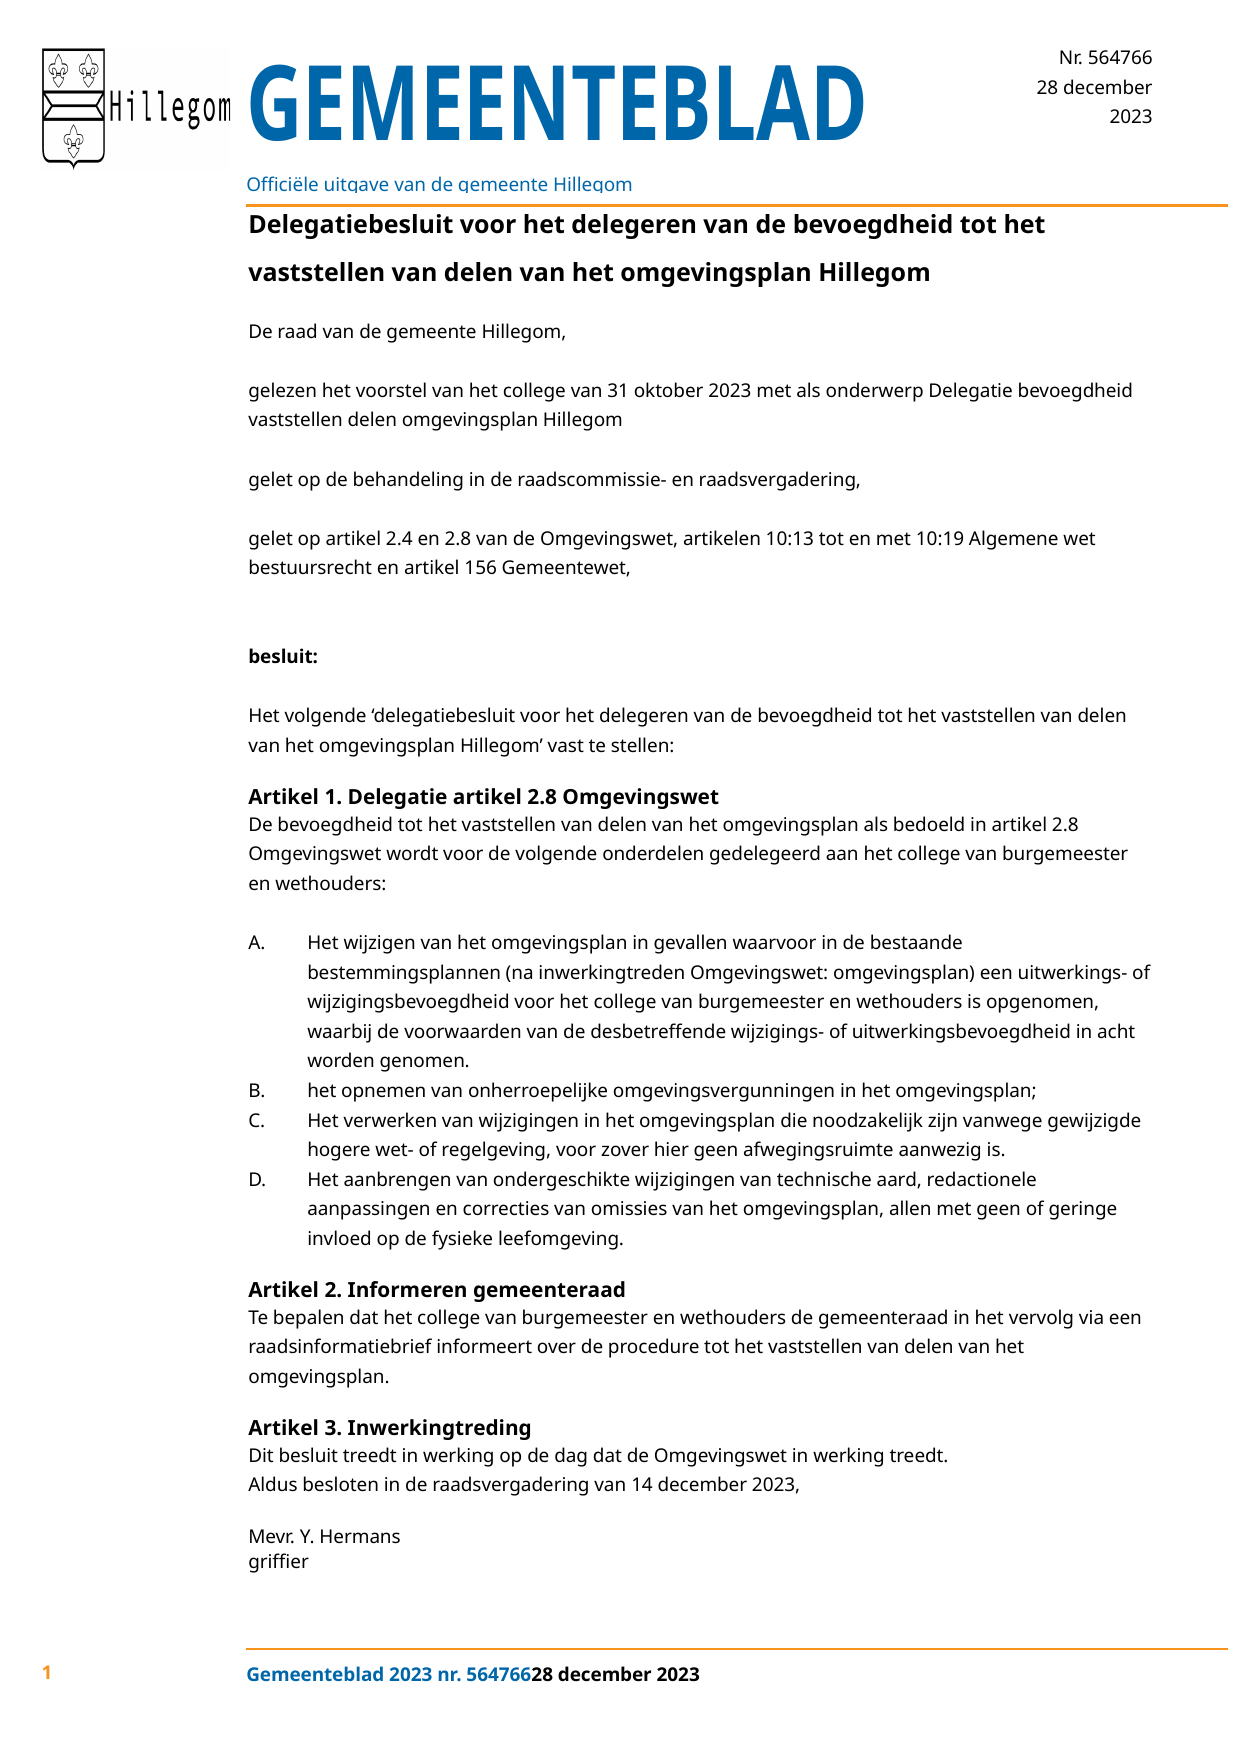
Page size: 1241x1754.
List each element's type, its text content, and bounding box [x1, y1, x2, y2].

text Aldus besloten in de raadsvergadering van 14 december 2023, [248, 1472, 1152, 1497]
text Te bepalen dat het college van burgemeester en wethouders de gemeenteraad in het vervolg via een raadsinformatiebrief informeert over de procedure tot het vaststellen van delen van het omgevingsplan. [248, 1304, 1152, 1389]
text Mevr. Y. Hermans [248, 1523, 1152, 1549]
text gelet op de behandeling in de raadscommissie- en raadsvergadering, [248, 466, 1152, 492]
text Dit besluit treedt in werking op de dag dat de Omgevingswet in werking treedt. [248, 1442, 1152, 1468]
list Het wijzigen van het omgevingsplan in gevallen waarvoor in de bestaande bestemmingsplannen (na inwerkingtreden Omgevingswet: omgevingsplan) een uitwerkings- of wijzigingsbevoegdheid voor het college van burgemeester en wethouders is opgenomen, waarbij de voorwaarden van de desbetreffende wijzigings- of uitwerkingsbevoegdheid in acht worden genomen. [248, 929, 1152, 1073]
text De bevoegdheid tot het vaststellen van delen van het omgevingsplan als bedoeld in artikel 2.8 Omgevingswet wordt voor de volgende onderdelen gedelegeerd aan het college van burgemeester en wethouders: [248, 811, 1152, 896]
text besluit: [248, 643, 1152, 669]
picture [41, 47, 231, 172]
text Artikel 2. Informeren gemeenteraad [248, 1276, 1152, 1304]
text gelezen het voorstel van het college van 31 oktober 2023 met als onderwerp Delegatie bevoegdheid vaststellen delen omgevingsplan Hillegom [248, 377, 1152, 432]
list het opnemen van onherroepelijke omgevingsvergunningen in het omgevingsplan; [248, 1077, 1152, 1103]
text Artikel 1. Delegatie artikel 2.8 Omgevingswet [248, 782, 1152, 811]
text griffier [248, 1549, 1152, 1574]
text Delegatiebesluit voor het delegeren van de bevoegdheid tot het vaststellen van delen van het omgevingsplan Hillegom [248, 207, 1152, 288]
text gelet op artikel 2.4 en 2.8 van de Omgevingswet, artikelen 10:13 tot en met 10:19 Algemene wet bestuursrecht en artikel 156 Gemeentewet, [248, 525, 1152, 580]
list Het verwerken van wijzigingen in het omgevingsplan die noodzakelijk zijn vanwege gewijzigde hogere wet- of regelgeving, voor zover hier geen afwegingsruimte aanwezig is. [248, 1107, 1152, 1162]
text Het volgende ‘delegatiebesluit voor het delegeren van de bevoegdheid tot het vaststellen van delen van het omgevingsplan Hillegom’ vast te stellen: [248, 702, 1152, 758]
list Het aanbrengen van ondergeschikte wijzigingen van technische aard, redactionele aanpassingen en correcties van omissies van het omgevingsplan, allen met geen of geringe invloed op de fysieke leefomgeving. [248, 1166, 1152, 1251]
text Artikel 3. Inwerkingtreding [248, 1413, 1152, 1442]
text De raad van de gemeente Hillegom, [248, 318, 1152, 344]
